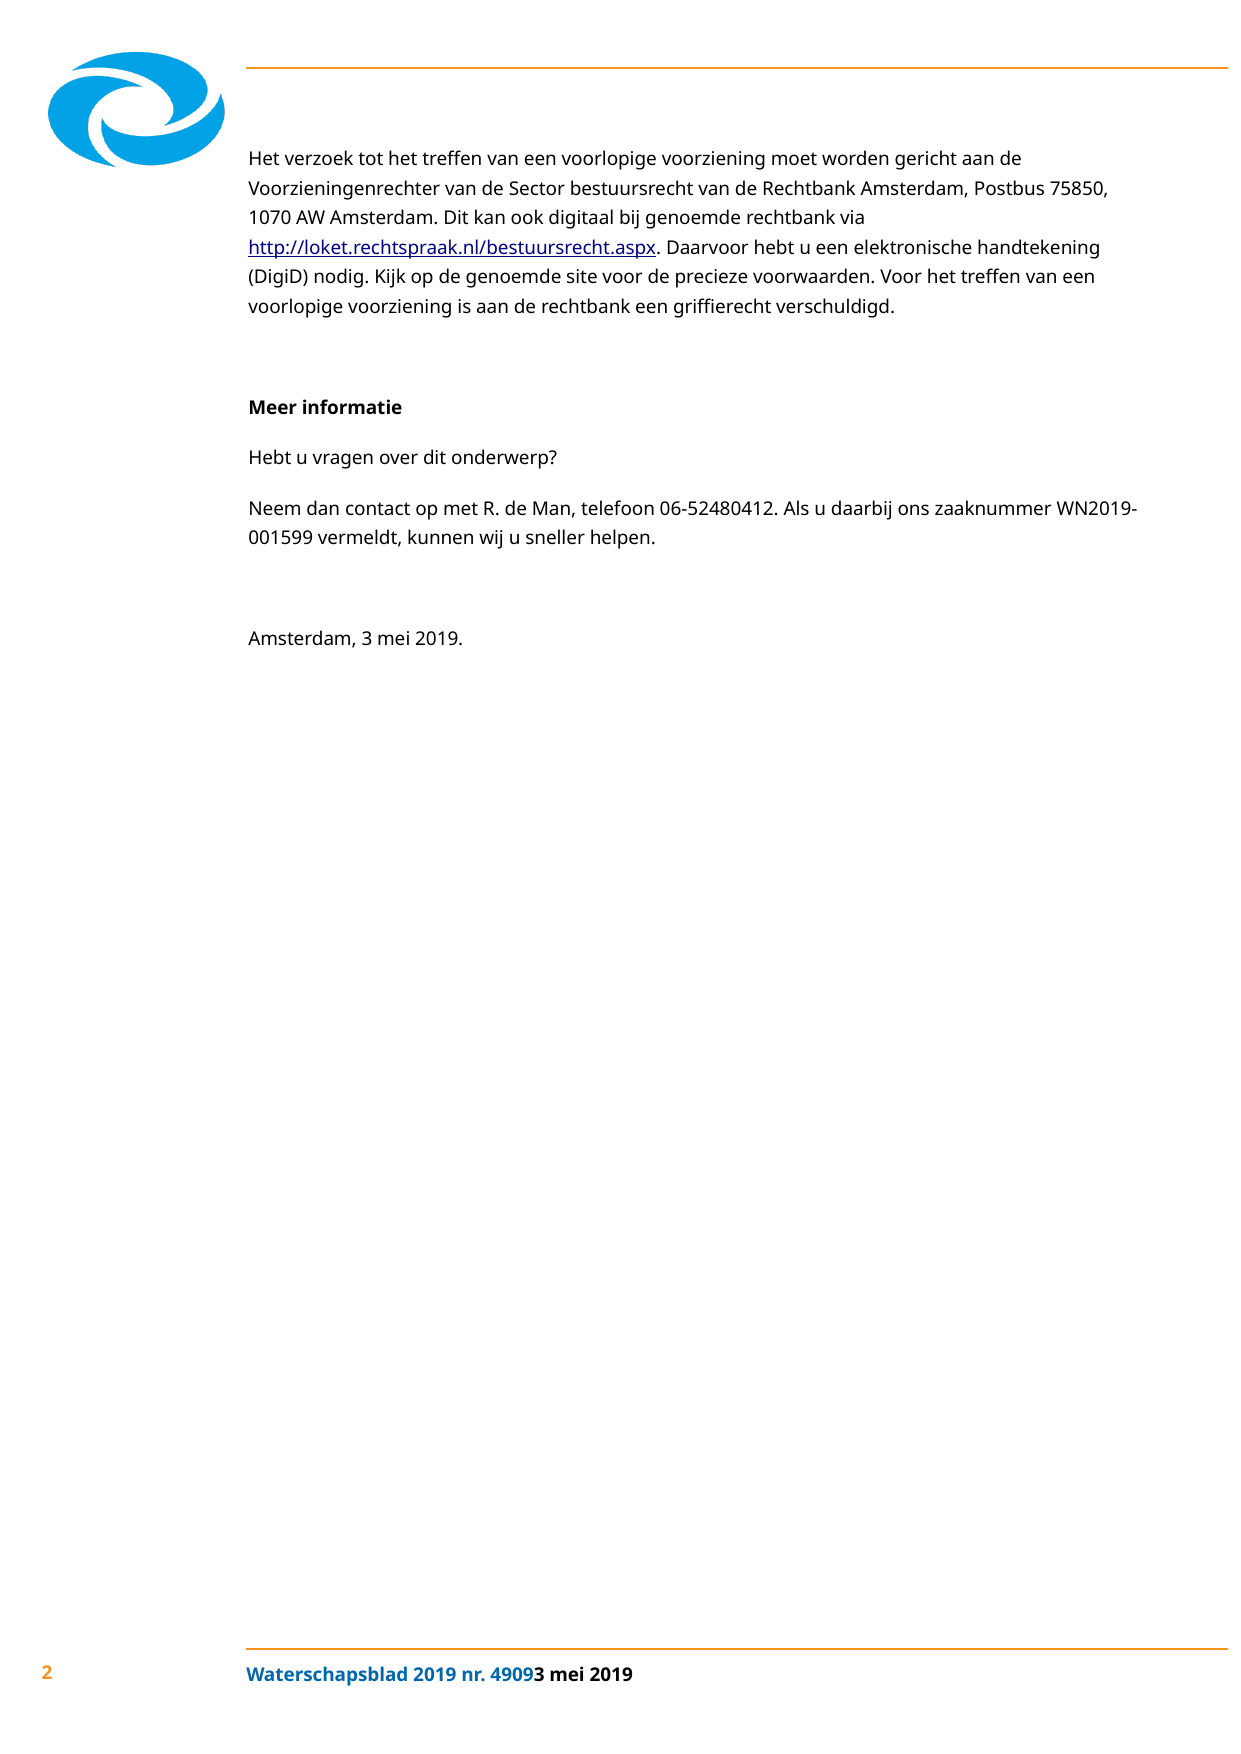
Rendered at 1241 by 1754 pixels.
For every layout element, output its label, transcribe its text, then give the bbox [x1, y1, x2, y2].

picture [41, 47, 231, 172]
text Neem dan contact op met R. de Man, telefoon 06-52480412. Als u daarbij ons zaaknummer WN2019-001599 vermeldt, kunnen wij u sneller helpen. [248, 495, 1152, 550]
text Hebt u vragen over dit onderwerp? [248, 444, 1152, 470]
text Het verzoek tot het treffen van een voorlopige voorziening moet worden gericht aan de Voorzieningenrechter van de Sector bestuursrecht van de Rechtbank Amsterdam, Postbus 75850, 1070 AW Amsterdam. Dit kan ook digitaal bij genoemde rechtbank via http://loket.rechtspraak.nl/bestuursrecht.aspx. Daarvoor hebt u een elektronische handtekening (DigiD) nodig. Kijk op de genoemde site voor de precieze voorwaarden. Voor het treffen van een voorlopige voorziening is aan de rechtbank een griffierecht verschuldigd. [248, 145, 1152, 319]
text Meer informatie [248, 394, 1152, 420]
text Amsterdam, 3 mei 2019. [248, 625, 1152, 651]
